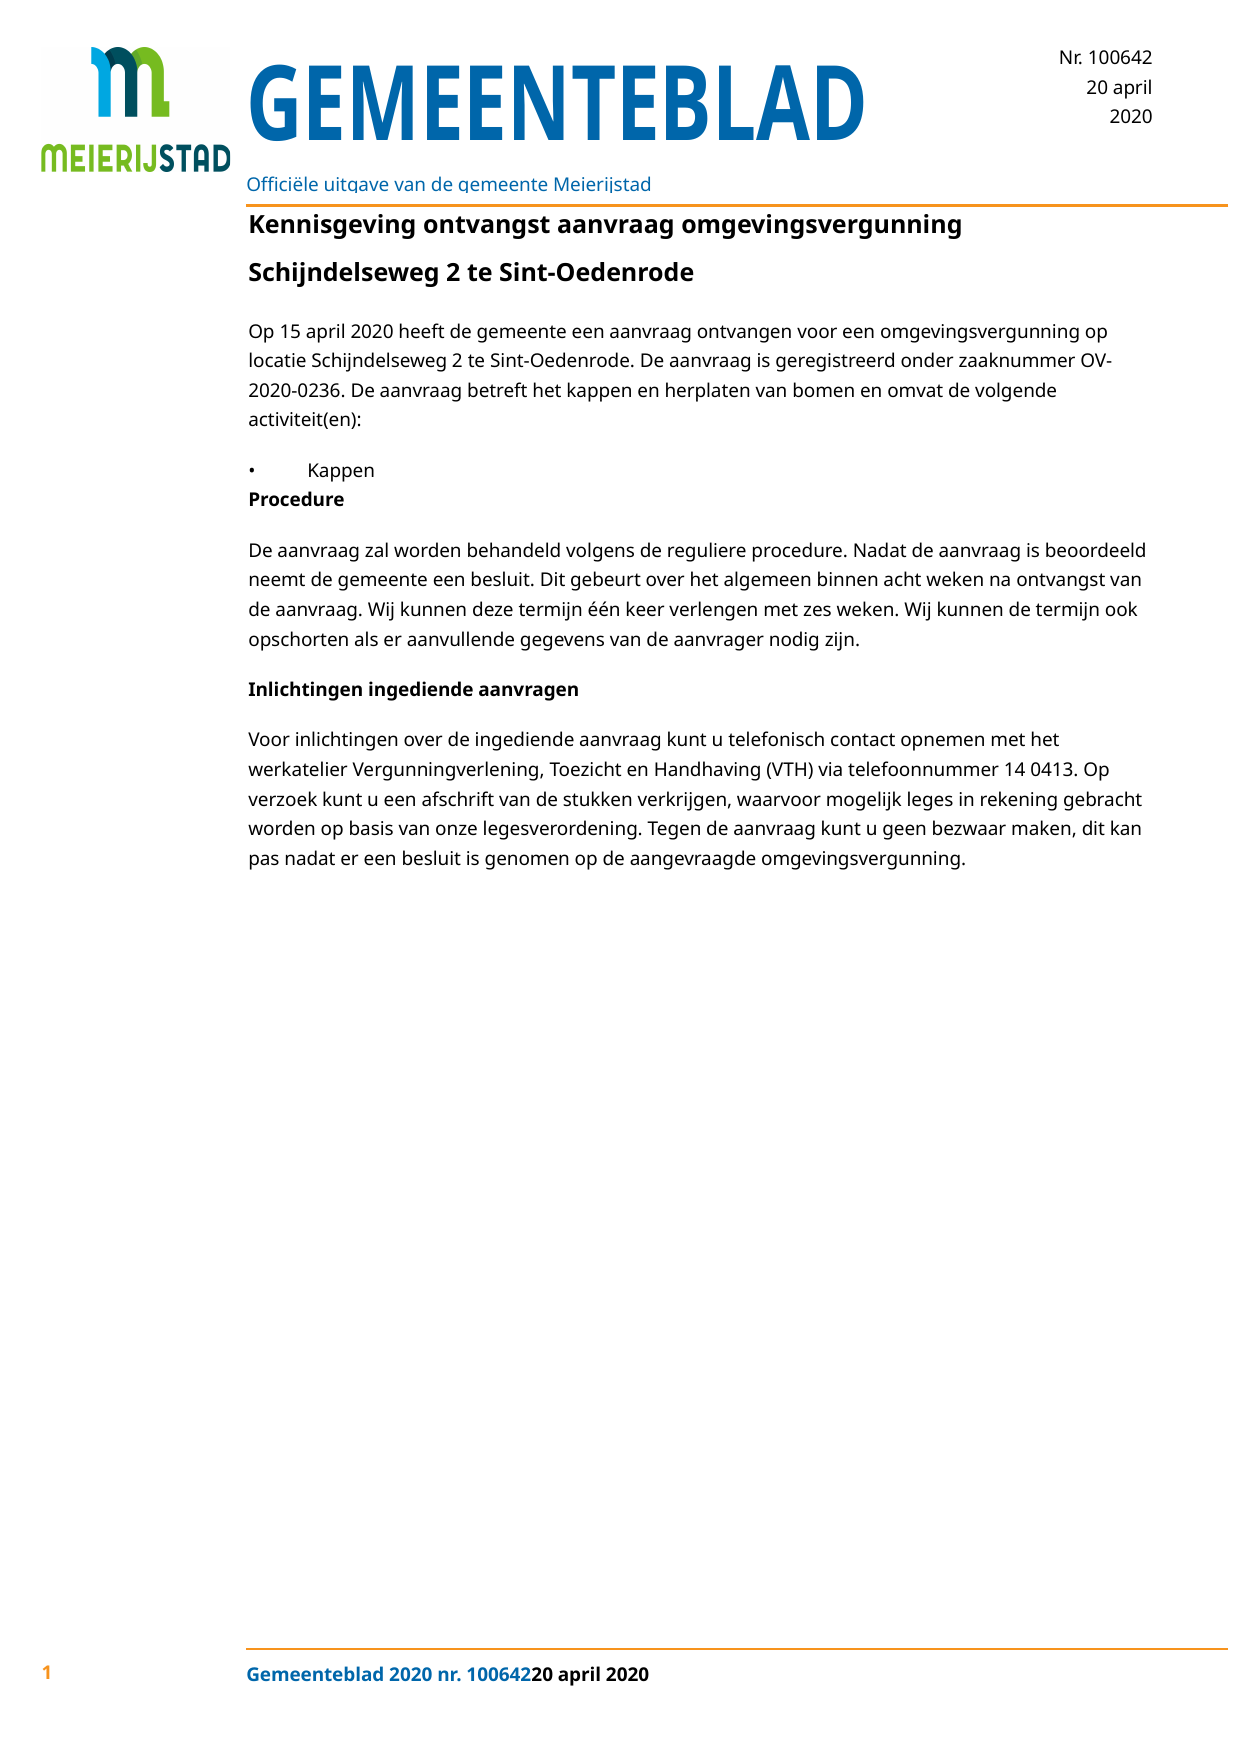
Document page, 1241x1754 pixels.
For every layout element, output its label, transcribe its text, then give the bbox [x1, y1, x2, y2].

text De aanvraag zal worden behandeld volgens de reguliere procedure. Nadat de aanvraag is beoordeeld neemt de gemeente een besluit. Dit gebeurt over het algemeen binnen acht weken na ontvangst van de aanvraag. Wij kunnen deze termijn één keer verlengen met zes weken. Wij kunnen de termijn ook opschorten als er aanvullende gegevens van de aanvrager nodig zijn. [248, 537, 1152, 652]
text Procedure [248, 487, 1152, 512]
text Kennisgeving ontvangst aanvraag omgevingsvergunning Schijndelseweg 2 te Sint-Oedenrode [248, 207, 1152, 288]
text Op 15 april 2020 heeft de gemeente een aanvraag ontvangen voor een omgevingsvergunning op locatie Schijndelseweg 2 te Sint-Oedenrode. De aanvraag is geregistreerd onder zaaknummer OV-2020-0236. De aanvraag betreft het kappen en herplaten van bomen en omvat de volgende activiteit(en): [248, 318, 1152, 432]
text Inlichtingen ingediende aanvragen [248, 676, 1152, 702]
text Voor inlichtingen over de ingediende aanvraag kunt u telefonisch contact opnemen met het werkatelier Vergunningverlening, Toezicht en Handhaving (VTH) via telefoonnummer 14 0413. Op verzoek kunt u een afschrift van de stukken verkrijgen, waarvoor mogelijk leges in rekening gebracht worden op basis van onze legesverordening. Tegen de aanvraag kunt u geen bezwaar maken, dit kan pas nadat er een besluit is genomen op de aangevraagde omgevingsvergunning. [248, 727, 1152, 871]
list Kappen [248, 457, 1152, 483]
picture [41, 47, 231, 172]
